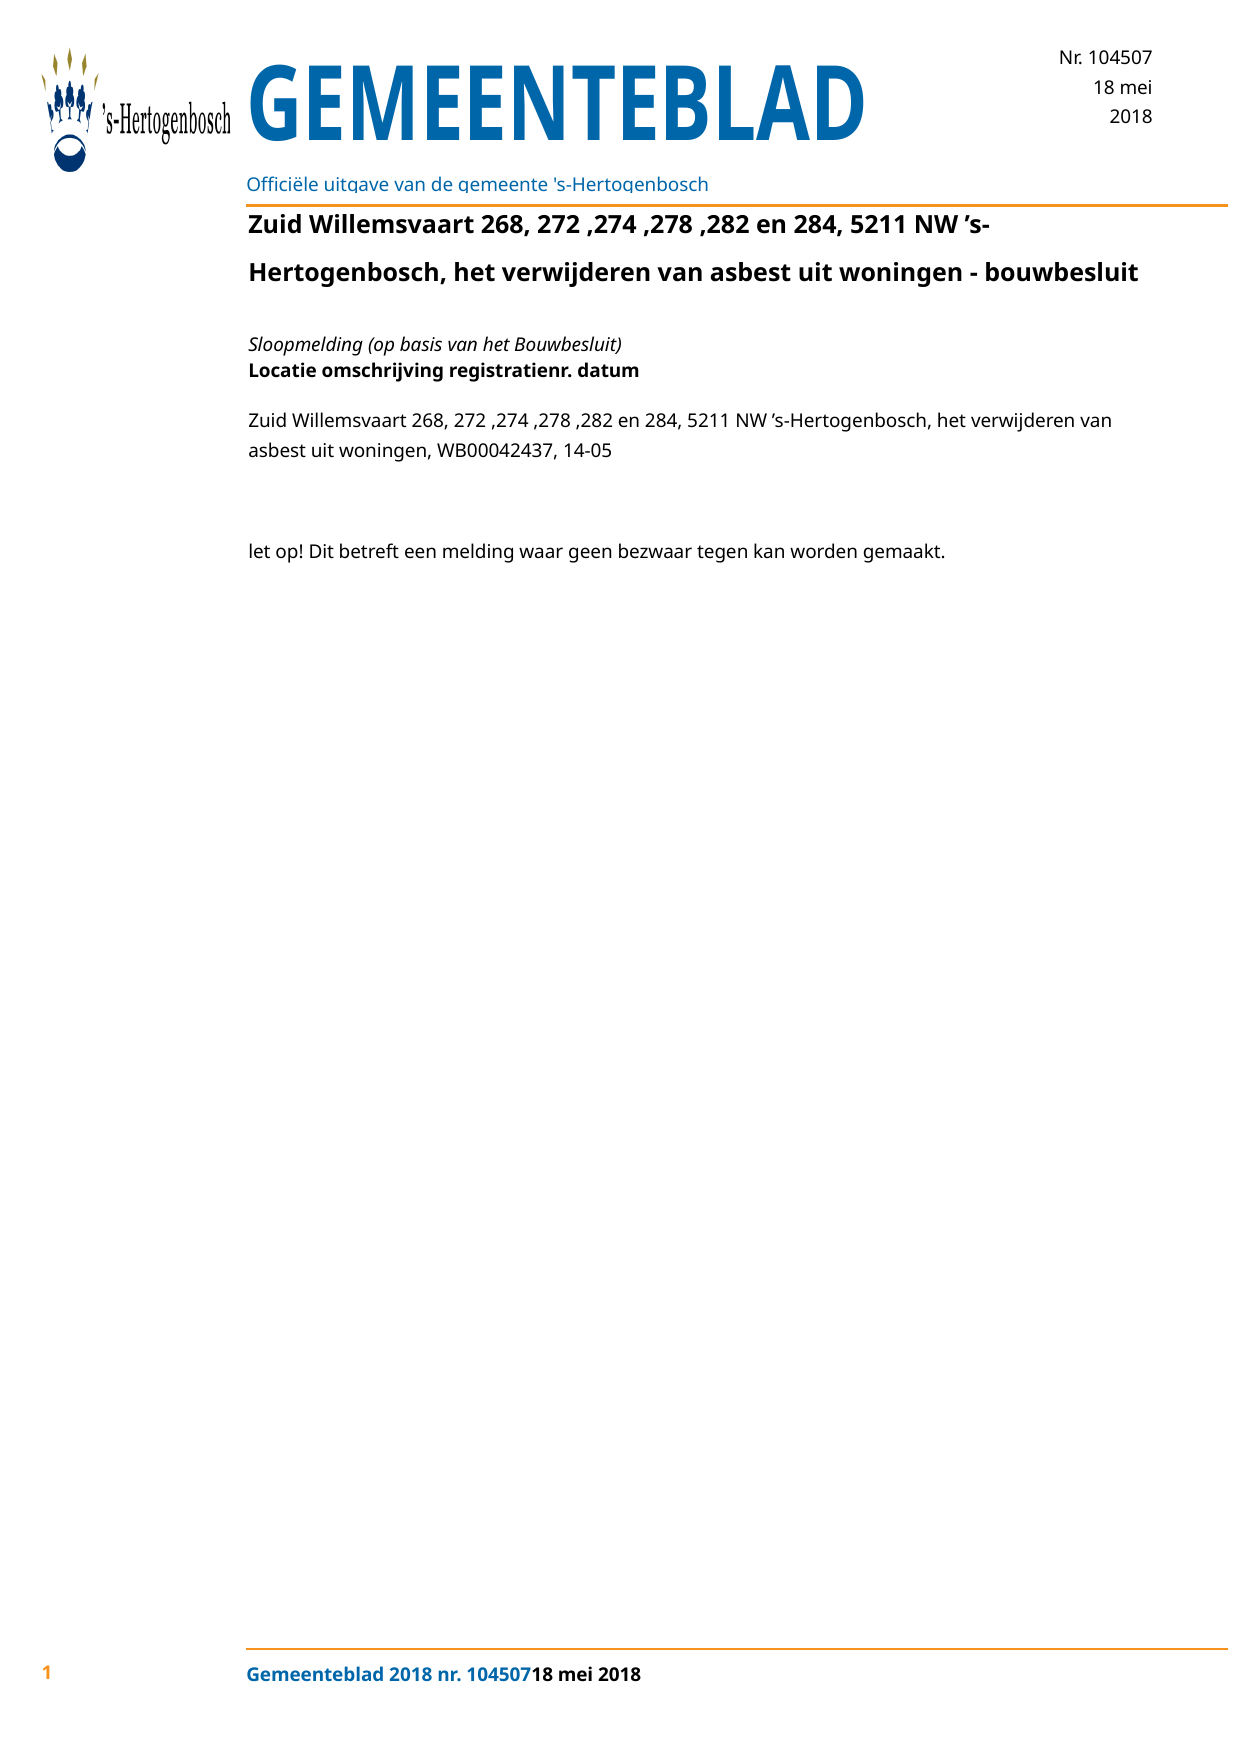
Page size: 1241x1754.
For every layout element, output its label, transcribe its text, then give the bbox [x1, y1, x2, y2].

text Locatie omschrijving registratienr. datum [248, 357, 1152, 383]
text Zuid Willemsvaart 268, 272 ,274 ,278 ,282 en 284, 5211 NW ’s-Hertogenbosch, het verwijderen van asbest uit woningen - bouwbesluit [248, 207, 1152, 288]
text Sloopmelding (op basis van het Bouwbesluit) [248, 331, 1152, 357]
picture [41, 47, 231, 172]
text Zuid Willemsvaart 268, 272 ,274 ,278 ,282 en 284, 5211 NW ’s-Hertogenbosch, het verwijderen van asbest uit woningen, WB00042437, 14-05 [248, 408, 1152, 463]
text let op! Dit betreft een melding waar geen bezwaar tegen kan worden gemaakt. [248, 538, 1152, 564]
